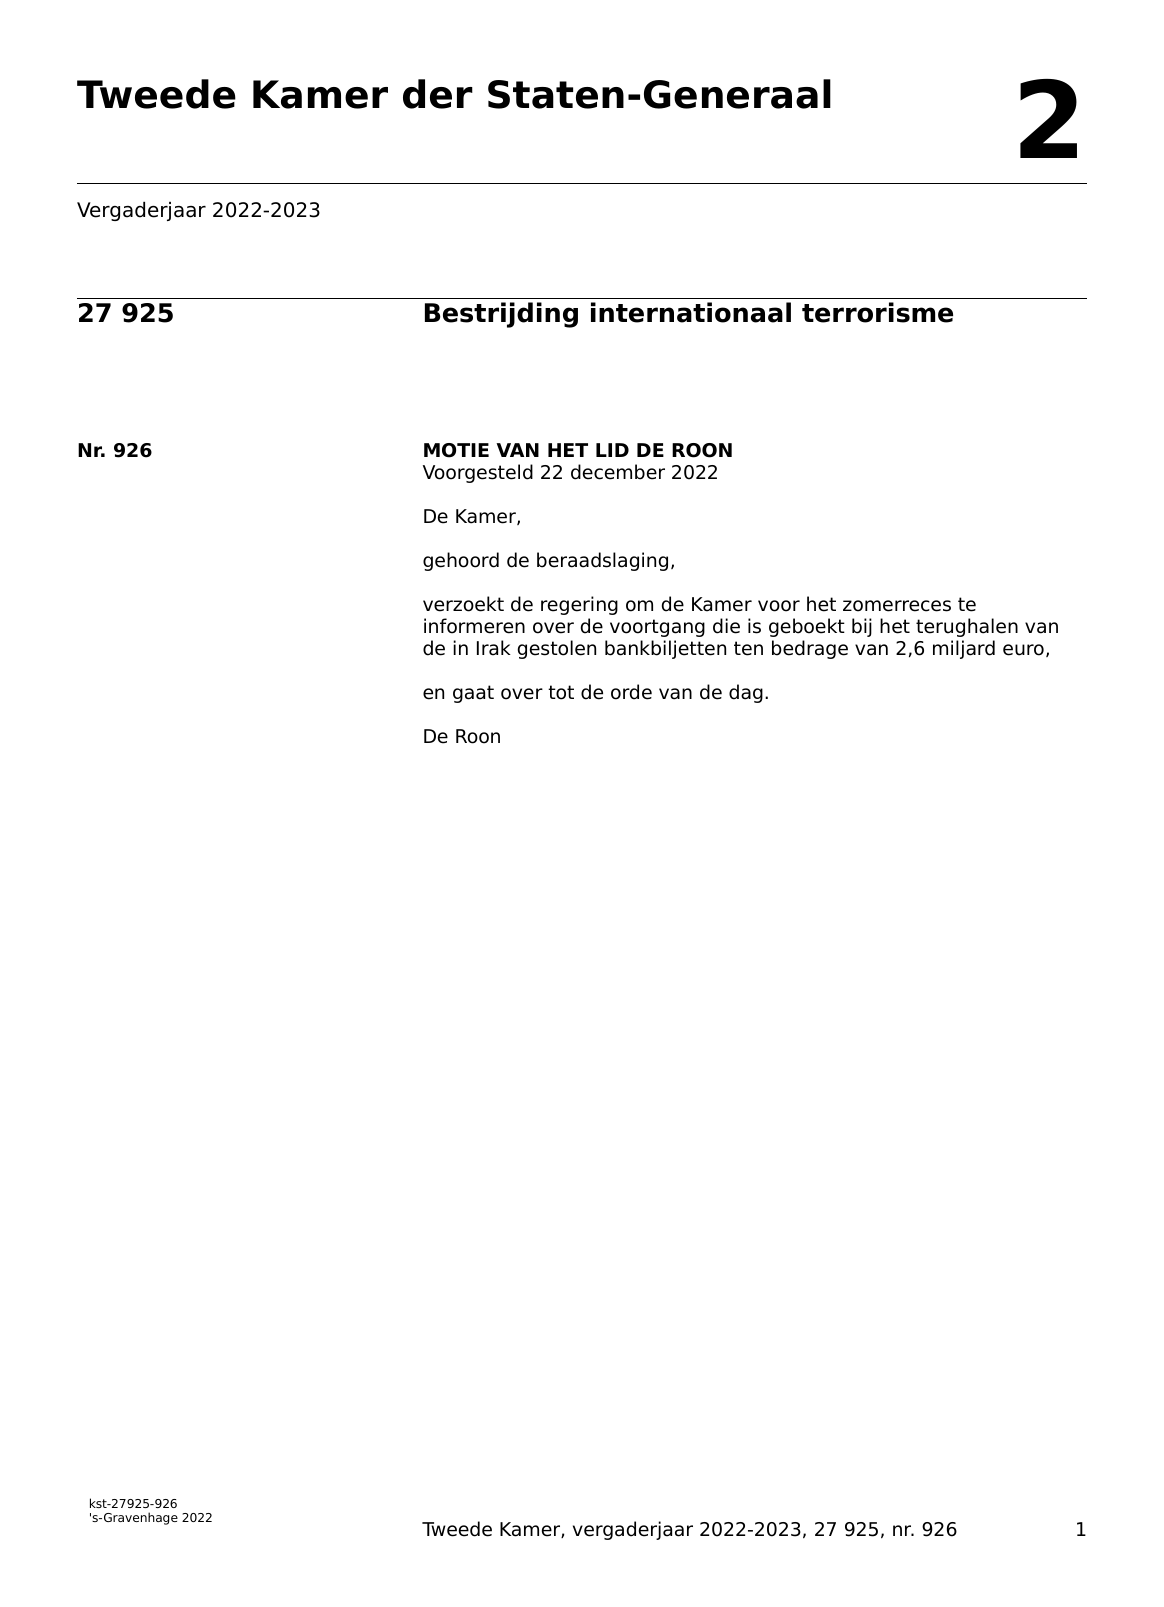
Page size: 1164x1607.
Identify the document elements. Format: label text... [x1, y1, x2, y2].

table_header 2 [886, 59, 1087, 183]
text en gaat over tot de orde van de dag. [422, 682, 1087, 704]
text De Roon [422, 726, 1087, 748]
text De Kamer, [422, 506, 1087, 528]
text 's-Gravenhage 2022 [88, 1511, 323, 1525]
subtitle Nr. 926 MOTIE VAN HET LID DE ROON [77, 440, 1087, 462]
table_header Tweede Kamer der Staten-Generaal [77, 59, 886, 183]
text gehoord de beraadslaging, [422, 550, 1087, 572]
table_cell Vergaderjaar 2022-2023 [77, 184, 1087, 298]
text verzoekt de regering om de Kamer voor het zomerreces te informeren over de voortgang die is geboekt bij het terughalen van de in Irak gestolen bankbiljetten ten bedrage van 2,6 miljard euro, [422, 594, 1087, 660]
text Voorgesteld 22 december 2022 [422, 462, 1087, 484]
text kst-27925-926 [88, 1497, 323, 1511]
subtitle 27 925 Bestrijding internationaal terrorisme [77, 299, 1087, 329]
